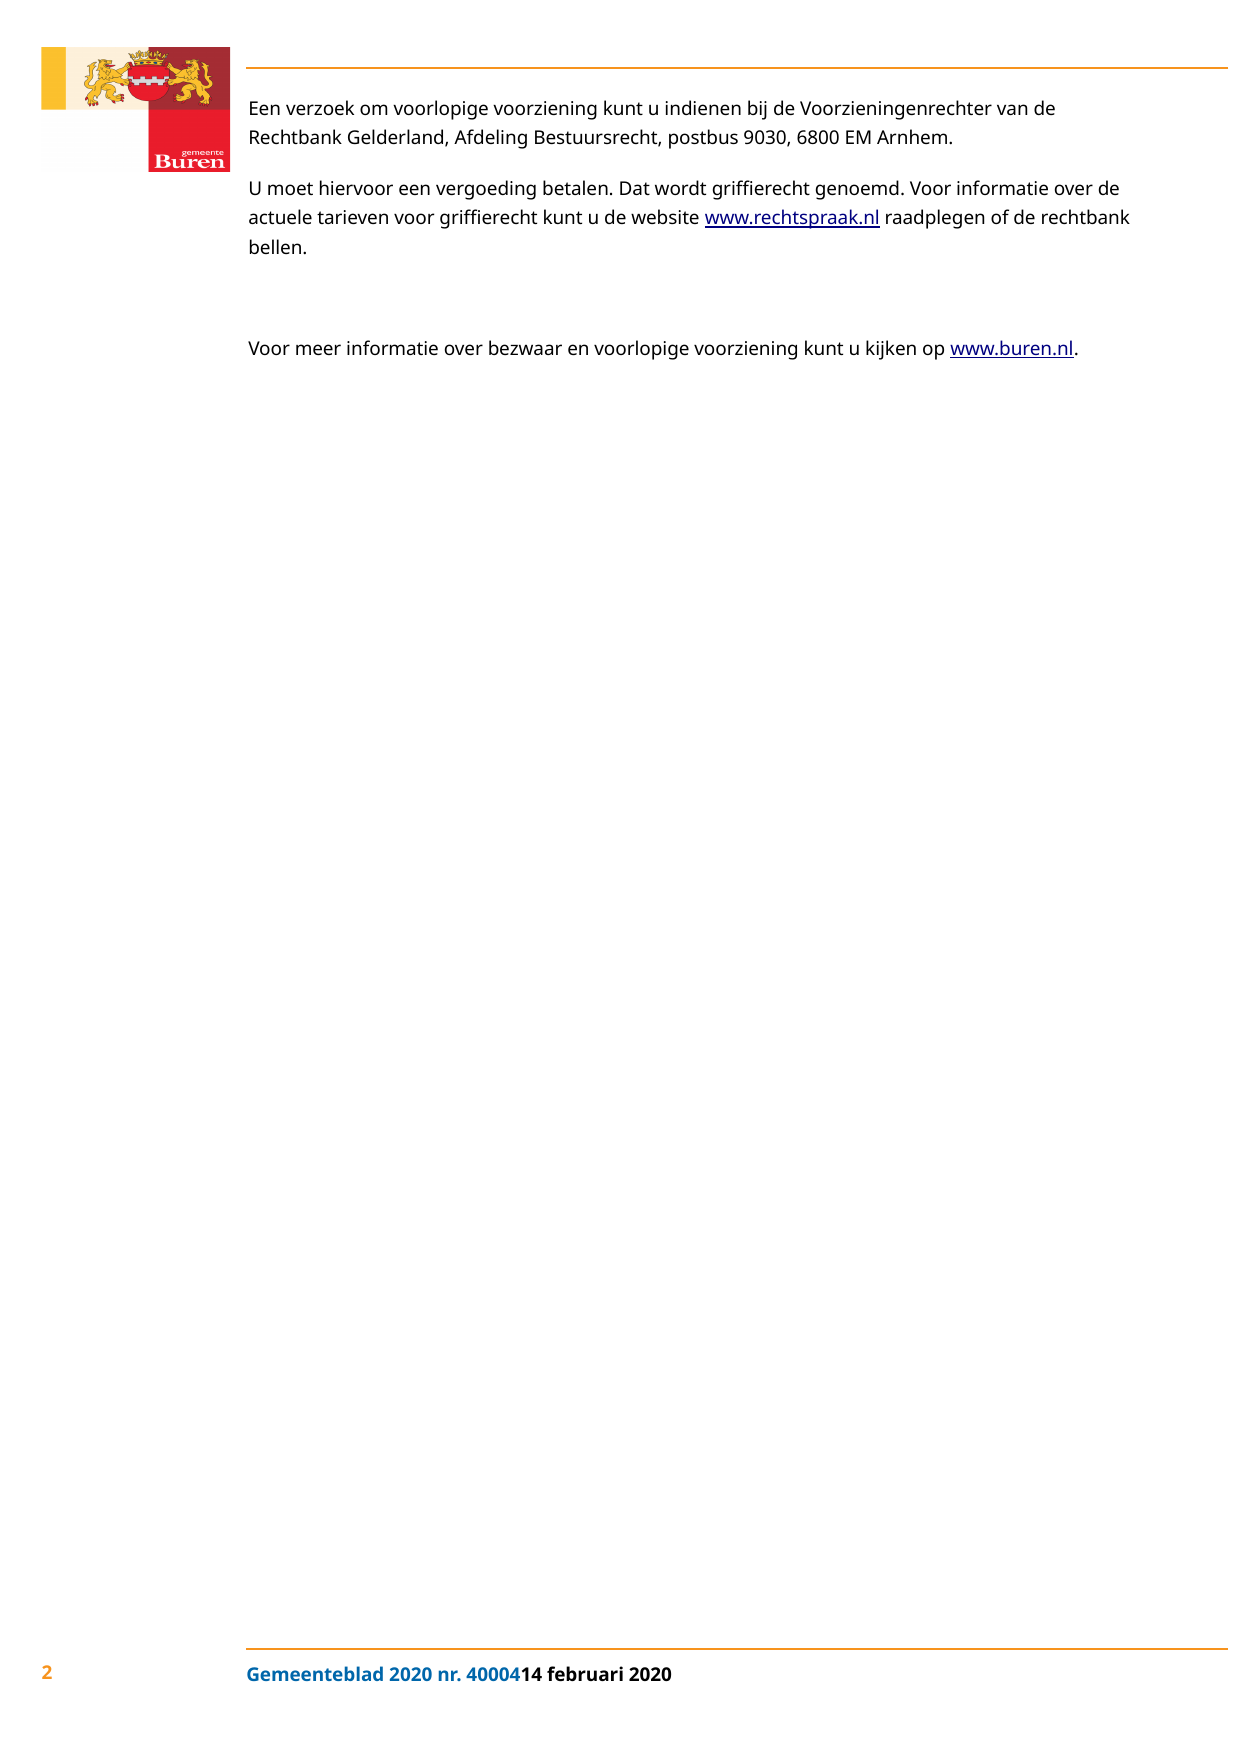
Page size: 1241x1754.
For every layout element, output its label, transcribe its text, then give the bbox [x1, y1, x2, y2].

text Voor meer informatie over bezwaar en voorlopige voorziening kunt u kijken op www.buren.nl. [248, 335, 1152, 361]
text U moet hiervoor een vergoeding betalen. Dat wordt griffierecht genoemd. Voor informatie over de actuele tarieven voor griffierecht kunt u de website www.rechtspraak.nl raadplegen of de rechtbank bellen. [248, 175, 1152, 260]
picture [41, 47, 231, 172]
text Een verzoek om voorlopige voorziening kunt u indienen bij de Voorzieningenrechter van de Rechtbank Gelderland, Afdeling Bestuursrecht, postbus 9030, 6800 EM Arnhem. [248, 95, 1152, 150]
